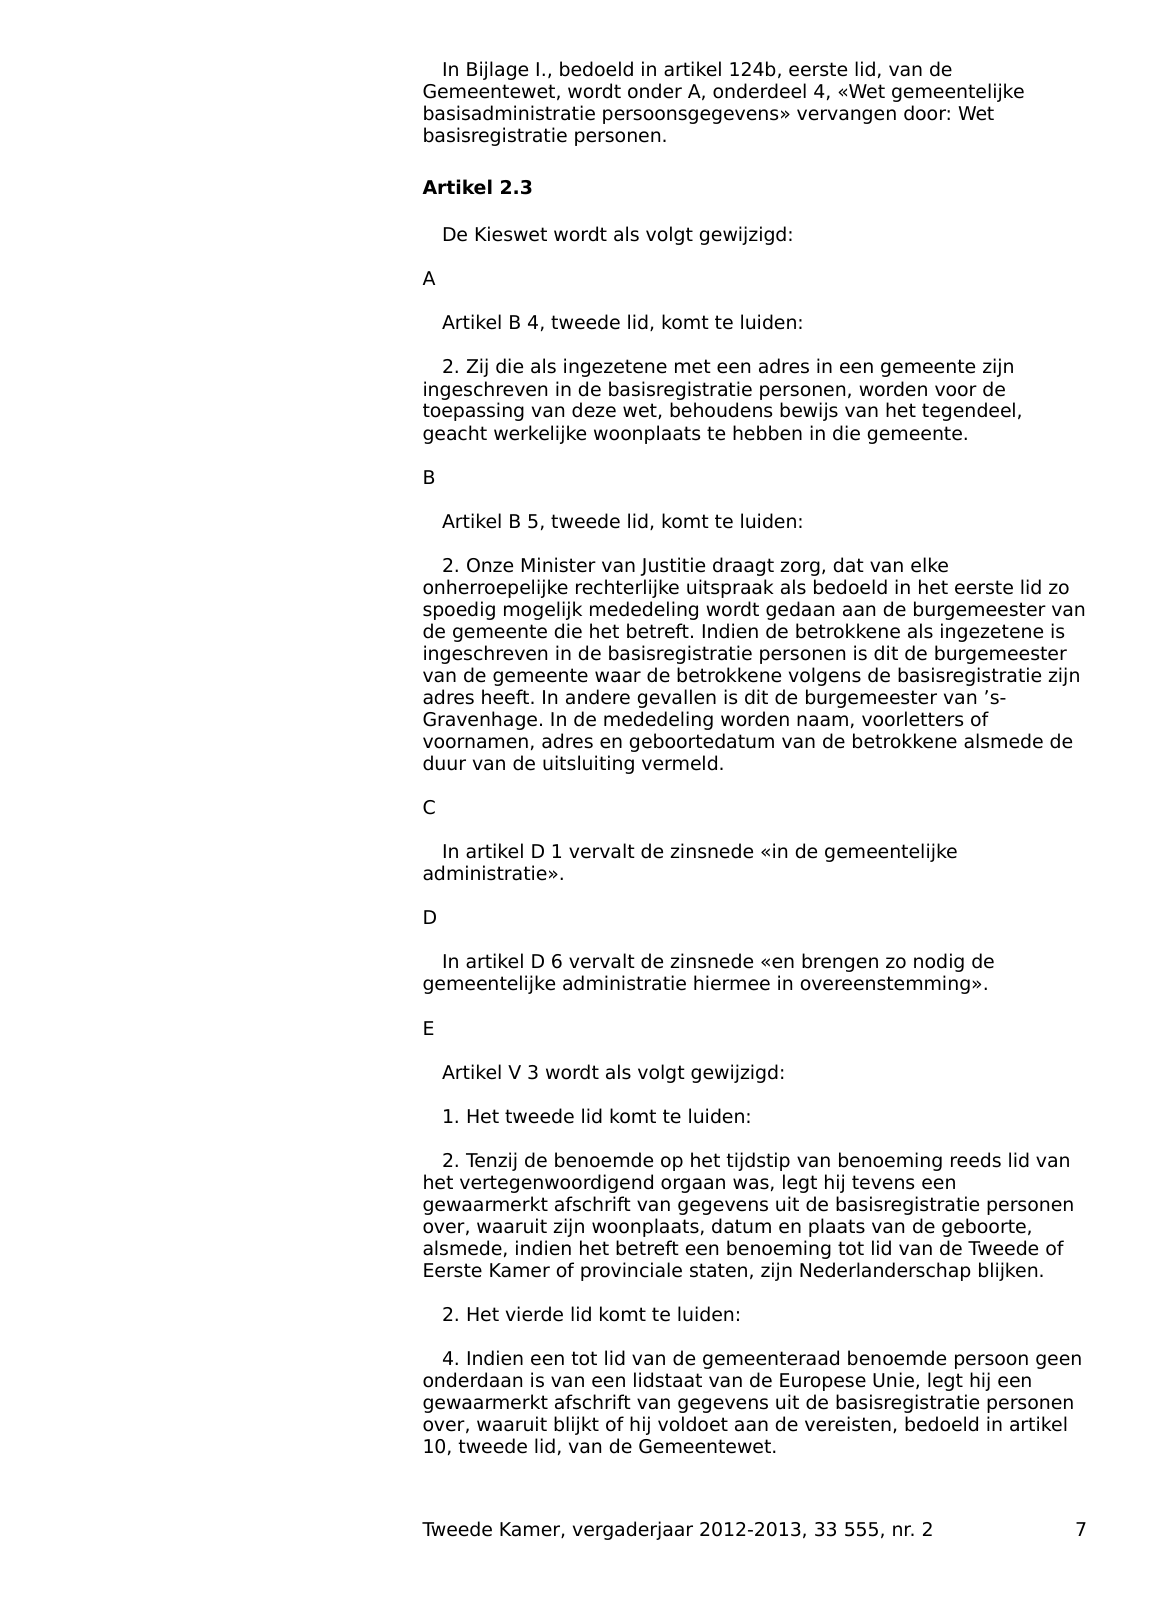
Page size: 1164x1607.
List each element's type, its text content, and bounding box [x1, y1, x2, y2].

text De Kieswet wordt als volgt gewijzigd: [422, 224, 1087, 246]
text Artikel V 3 wordt als volgt gewijzigd: [422, 1062, 1087, 1084]
text E [422, 1017, 1087, 1039]
text 2. Zij die als ingezetene met een adres in een gemeente zijn ingeschreven in de basisregistratie personen, worden voor de toepassing van deze wet, behoudens bewijs van het tegendeel, geacht werkelijke woonplaats te hebben in die gemeente. [422, 356, 1087, 444]
text Artikel B 5, tweede lid, komt te luiden: [422, 511, 1087, 533]
text A [422, 268, 1087, 290]
text D [422, 907, 1087, 929]
text 4. Indien een tot lid van de gemeenteraad benoemde persoon geen onderdaan is van een lidstaat van de Europese Unie, legt hij een gewaarmerkt afschrift van gegevens uit de basisregistratie personen over, waaruit blijkt of hij voldoet aan de vereisten, bedoeld in artikel 10, tweede lid, van de Gemeentewet. [422, 1348, 1087, 1458]
text In artikel D 6 vervalt de zinsnede «en brengen zo nodig de gemeentelijke administratie hiermee in overeenstemming». [422, 951, 1087, 995]
text In artikel D 1 vervalt de zinsnede «in de gemeentelijke administratie». [422, 841, 1087, 885]
text 1. Het tweede lid komt te luiden: [422, 1106, 1087, 1128]
text 2. Tenzij de benoemde op het tijdstip van benoeming reeds lid van het vertegenwoordigend orgaan was, legt hij tevens een gewaarmerkt afschrift van gegevens uit de basisregistratie personen over, waaruit zijn woonplaats, datum en plaats van de geboorte, alsmede, indien het betreft een benoeming tot lid van de Tweede of Eerste Kamer of provinciale staten, zijn Nederlanderschap blijken. [422, 1150, 1087, 1282]
text 2. Het vierde lid komt te luiden: [422, 1304, 1087, 1326]
text B [422, 467, 1087, 488]
text 2. Onze Minister van Justitie draagt zorg, dat van elke onherroepelijke rechterlijke uitspraak als bedoeld in het eerste lid zo spoedig mogelijk mededeling wordt gedaan aan de burgemeester van de gemeente die het betreft. Indien de betrokkene als ingezetene is ingeschreven in de basisregistratie personen is dit de burgemeester van de gemeente waar de betrokkene volgens de basisregistratie zijn adres heeft. In andere gevallen is dit de burgemeester van ’s-Gravenhage. In de mededeling worden naam, voorletters of voornamen, adres en geboortedatum van de betrokkene alsmede de duur van de uitsluiting vermeld. [422, 555, 1087, 775]
text C [422, 797, 1087, 819]
text In Bijlage I., bedoeld in artikel 124b, eerste lid, van de Gemeentewet, wordt onder A, onderdeel 4, «Wet gemeentelijke basisadministratie persoonsgegevens» vervangen door: Wet basisregistratie personen. [422, 59, 1087, 147]
subtitle Artikel 2.3 [422, 177, 1087, 199]
text Artikel B 4, tweede lid, komt te luiden: [422, 312, 1087, 334]
